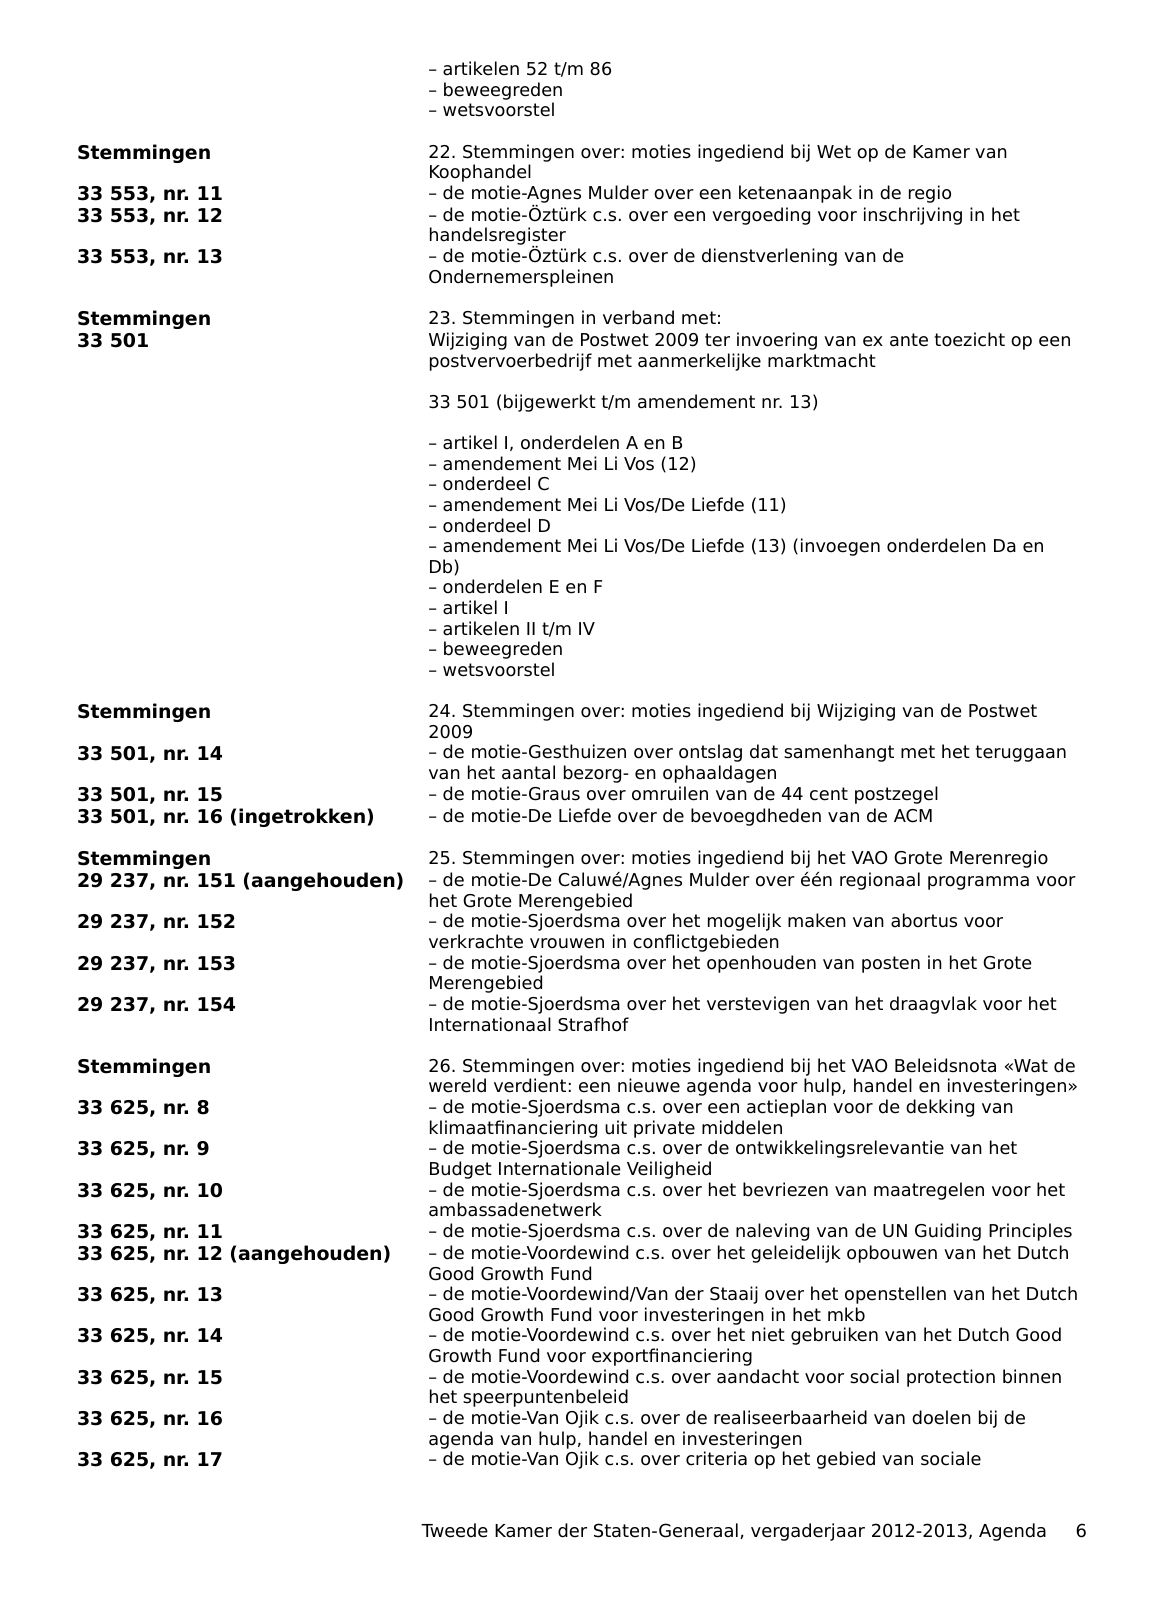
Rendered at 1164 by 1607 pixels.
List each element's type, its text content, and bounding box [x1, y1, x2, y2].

table_cell [405, 1284, 422, 1325]
table_cell [405, 1035, 422, 1056]
table_cell [405, 433, 422, 454]
table_cell – artikel I [422, 598, 1087, 619]
table_cell 29 237, nr. 154 [77, 994, 404, 1035]
table_cell [405, 1056, 422, 1097]
table_cell [77, 413, 404, 433]
table_cell 33 501, nr. 16 (ingetrokken) [77, 806, 404, 828]
table_cell 33 625, nr. 13 [77, 1284, 404, 1325]
table_cell [77, 433, 404, 454]
table_cell 29 237, nr. 152 [77, 911, 404, 953]
table_cell 33 625, nr. 15 [77, 1367, 404, 1408]
table_cell [405, 578, 422, 598]
table_cell [77, 371, 404, 392]
table_cell [77, 1035, 404, 1056]
table_cell – de motie-Voordewind c.s. over het geleidelijk opbouwen van het Dutch Good Growth Fund [422, 1243, 1087, 1284]
table_cell [422, 371, 1087, 392]
table_cell – de motie-Öztürk c.s. over een vergoeding voor inschrijving in het handelsregister [422, 205, 1087, 246]
table_cell 33 501, nr. 15 [77, 784, 404, 806]
table_cell – beweegreden [422, 80, 1087, 100]
table_cell Wijziging van de Postwet 2009 ter invoering van ex ante toezicht op een postvervoerbedrijf met aanmerkelijke marktmacht [422, 330, 1087, 371]
table_cell 33 625, nr. 10 [77, 1180, 404, 1221]
table_cell [405, 142, 422, 183]
table_cell [405, 1180, 422, 1221]
table_cell – artikelen 52 t/m 86 [422, 59, 1087, 80]
table_cell 23. Stemmingen in verband met: [422, 308, 1087, 330]
table_cell [405, 100, 422, 121]
table_cell – de motie-Sjoerdsma over het openhouden van posten in het Grote Merengebied [422, 953, 1087, 994]
table_cell [405, 516, 422, 536]
table_cell – beweegreden [422, 639, 1087, 660]
table_cell [77, 619, 404, 639]
table_cell – wetsvoorstel [422, 100, 1087, 121]
table_cell [405, 784, 422, 806]
table_cell [405, 183, 422, 205]
table_cell Stemmingen [77, 142, 404, 183]
table_cell [405, 1138, 422, 1179]
table_cell 33 625, nr. 11 [77, 1221, 404, 1243]
table_cell – artikelen II t/m IV [422, 619, 1087, 639]
table_cell [405, 806, 422, 828]
table_cell [422, 413, 1087, 433]
table_cell – de motie-Öztürk c.s. over de dienstverlening van de Ondernemerspleinen [422, 246, 1087, 287]
table_cell – onderdelen E en F [422, 578, 1087, 598]
table_cell [405, 639, 422, 660]
table_cell [405, 953, 422, 994]
table_cell [405, 701, 422, 742]
table_cell [77, 639, 404, 660]
table_cell [422, 681, 1087, 701]
table_cell 33 625, nr. 12 (aangehouden) [77, 1243, 404, 1284]
table_cell – onderdeel C [422, 474, 1087, 495]
table_cell – amendement Mei Li Vos (12) [422, 454, 1087, 474]
table_cell [422, 1035, 1087, 1056]
table_cell – wetsvoorstel [422, 660, 1087, 681]
table_cell [405, 1097, 422, 1138]
table_cell – de motie-Gesthuizen over ontslag dat samenhangt met het teruggaan van het aantal bezorg- en ophaaldagen [422, 743, 1087, 784]
table_cell [405, 454, 422, 474]
table_cell [77, 59, 404, 80]
table_cell 33 625, nr. 14 [77, 1325, 404, 1367]
table_cell [405, 1221, 422, 1243]
table_cell [422, 287, 1087, 308]
table_cell – de motie-Voordewind/Van der Staaij over het openstellen van het Dutch Good Growth Fund voor investeringen in het mkb [422, 1284, 1087, 1325]
table_cell 29 237, nr. 153 [77, 953, 404, 994]
table_cell [405, 598, 422, 619]
table_cell [405, 828, 422, 848]
table_cell 33 501 (bijgewerkt t/m amendement nr. 13) [422, 392, 1087, 412]
table_cell – de motie-Van Ojik c.s. over de realiseerbaarheid van doelen bij de agenda van hulp, handel en investeringen [422, 1408, 1087, 1449]
table_cell [405, 205, 422, 246]
table_cell [405, 1408, 422, 1449]
table_cell – amendement Mei Li Vos/De Liefde (13) (invoegen onderdelen Da en Db) [422, 536, 1087, 577]
table_cell – de motie-Agnes Mulder over een ketenaanpak in de regio [422, 183, 1087, 205]
table_cell [77, 598, 404, 619]
table_cell 29 237, nr. 151 (aangehouden) [77, 870, 404, 911]
table_cell – de motie-Van Ojik c.s. over criteria op het gebied van sociale [422, 1449, 1087, 1471]
table_cell [77, 80, 404, 100]
table_cell – de motie-Sjoerdsma over het verstevigen van het draagvlak voor het Internationaal Strafhof [422, 994, 1087, 1035]
table_cell [405, 246, 422, 287]
table_cell [405, 619, 422, 639]
table_cell [405, 287, 422, 308]
table_cell – de motie-De Caluwé/Agnes Mulder over één regionaal programma voor het Grote Merengebied [422, 870, 1087, 911]
table_cell [405, 59, 422, 80]
table_cell [405, 1449, 422, 1471]
table_cell [405, 371, 422, 392]
table_cell [77, 516, 404, 536]
table_cell – de motie-Sjoerdsma c.s. over het bevriezen van maatregelen voor het ambassadenetwerk [422, 1180, 1087, 1221]
table_cell [77, 287, 404, 308]
table_cell [405, 911, 422, 953]
table_cell 33 625, nr. 9 [77, 1138, 404, 1179]
table_cell Stemmingen [77, 848, 404, 870]
table_cell Stemmingen [77, 308, 404, 330]
table_cell – de motie-Sjoerdsma c.s. over een actieplan voor de dekking van klimaatfinanciering uit private middelen [422, 1097, 1087, 1138]
table_cell [77, 495, 404, 516]
table_cell [422, 828, 1087, 848]
table_cell – onderdeel D [422, 516, 1087, 536]
table_cell [77, 454, 404, 474]
table_cell [405, 1243, 422, 1284]
table_cell [405, 660, 422, 681]
table_cell 24. Stemmingen over: moties ingediend bij Wijziging van de Postwet 2009 [422, 701, 1087, 742]
table_cell [77, 660, 404, 681]
table_cell [405, 413, 422, 433]
table_cell 33 625, nr. 8 [77, 1097, 404, 1138]
table_cell [405, 121, 422, 142]
table_cell – de motie-De Liefde over de bevoegdheden van de ACM [422, 806, 1087, 828]
table_cell Stemmingen [77, 701, 404, 742]
table_cell – de motie-Graus over omruilen van de 44 cent postzegel [422, 784, 1087, 806]
table_cell 22. Stemmingen over: moties ingediend bij Wet op de Kamer van Koophandel [422, 142, 1087, 183]
table_cell [405, 308, 422, 330]
table_cell – de motie-Sjoerdsma over het mogelijk maken van abortus voor verkrachte vrouwen in conflictgebieden [422, 911, 1087, 953]
table_cell [405, 994, 422, 1035]
table_cell [405, 1367, 422, 1408]
table_cell [422, 121, 1087, 142]
table_cell [405, 870, 422, 911]
table_cell 33 625, nr. 17 [77, 1449, 404, 1471]
table_cell [77, 121, 404, 142]
table_cell – de motie-Sjoerdsma c.s. over de naleving van de UN Guiding Principles [422, 1221, 1087, 1243]
table_cell [405, 330, 422, 371]
table_cell [405, 1325, 422, 1367]
table_cell [405, 743, 422, 784]
table_cell 25. Stemmingen over: moties ingediend bij het VAO Grote Merenregio [422, 848, 1087, 870]
table_cell [405, 474, 422, 495]
table_cell [405, 536, 422, 577]
table_cell 33 501, nr. 14 [77, 743, 404, 784]
table_cell 33 553, nr. 12 [77, 205, 404, 246]
table_cell [77, 474, 404, 495]
table_cell 33 553, nr. 11 [77, 183, 404, 205]
table_cell – artikel I, onderdelen A en B [422, 433, 1087, 454]
table_cell [77, 392, 404, 412]
table_cell – de motie-Voordewind c.s. over aandacht voor social protection binnen het speerpuntenbeleid [422, 1367, 1087, 1408]
table_cell [77, 536, 404, 577]
table_cell – de motie-Voordewind c.s. over het niet gebruiken van het Dutch Good Growth Fund voor exportfinanciering [422, 1325, 1087, 1367]
table_cell 33 625, nr. 16 [77, 1408, 404, 1449]
table_cell [405, 392, 422, 412]
table_cell [77, 578, 404, 598]
table_cell [77, 828, 404, 848]
table_cell [405, 80, 422, 100]
table_cell 33 553, nr. 13 [77, 246, 404, 287]
table_cell – de motie-Sjoerdsma c.s. over de ontwikkelingsrelevantie van het Budget Internationale Veiligheid [422, 1138, 1087, 1179]
table_cell [405, 848, 422, 870]
table_cell [405, 495, 422, 516]
table_cell [77, 681, 404, 701]
table_cell Stemmingen [77, 1056, 404, 1097]
table_cell 26. Stemmingen over: moties ingediend bij het VAO Beleidsnota «Wat de wereld verdient: een nieuwe agenda voor hulp, handel en investeringen» [422, 1056, 1087, 1097]
table_cell – amendement Mei Li Vos/De Liefde (11) [422, 495, 1087, 516]
table_cell [77, 100, 404, 121]
table_cell [405, 681, 422, 701]
table_cell 33 501 [77, 330, 404, 371]
